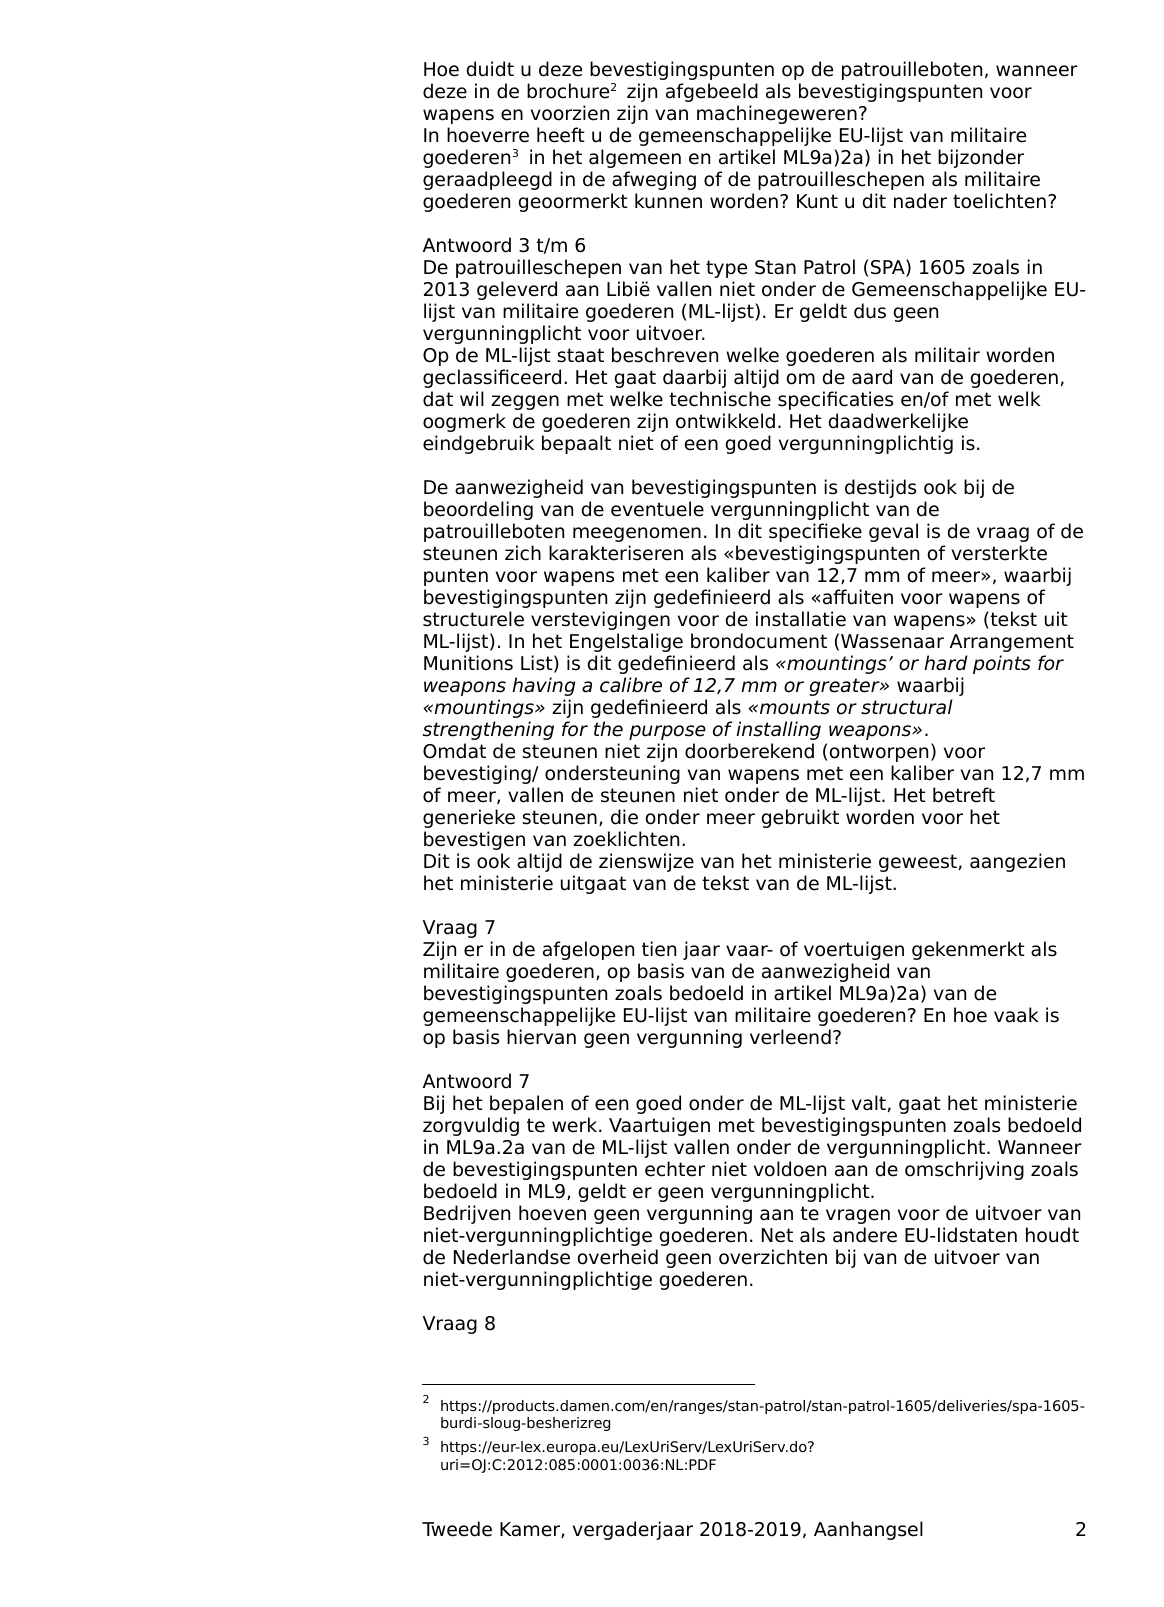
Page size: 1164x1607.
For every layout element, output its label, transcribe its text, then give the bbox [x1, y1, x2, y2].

text De patrouilleschepen van het type Stan Patrol (SPA) 1605 zoals in 2013 geleverd aan Libië vallen niet onder de Gemeenschappelijke EU-lijst van militaire goederen (ML-lijst). Er geldt dus geen vergunningplicht voor uitvoer. [422, 257, 1087, 345]
text Vraag 8 [422, 1313, 1087, 1335]
text Bedrijven hoeven geen vergunning aan te vragen voor de uitvoer van niet-vergunningplichtige goederen. Net als andere EU-lidstaten houdt de Nederlandse overheid geen overzichten bij van de uitvoer van niet-vergunningplichtige goederen. [422, 1203, 1087, 1291]
text Hoe duidt u deze bevestigingspunten op de patrouilleboten, wanneer deze in de brochure zijn afgebeeld als bevestigingspunten voor wapens en voorzien zijn van machinegeweren? [422, 59, 1087, 125]
text Vraag 7 [422, 917, 1087, 939]
text In hoeverre heeft u de gemeenschappelijke EU-lijst van militaire goederen in het algemeen en artikel ML9a)2a) in het bijzonder geraadpleegd in de afweging of de patrouilleschepen als militaire goederen geoormerkt kunnen worden? Kunt u dit nader toelichten? [422, 125, 1087, 213]
text Antwoord 3 t/m 6 [422, 235, 1087, 257]
text De aanwezigheid van bevestigingspunten is destijds ook bij de beoordeling van de eventuele vergunningplicht van de patrouilleboten meegenomen. In dit specifieke geval is de vraag of de steunen zich karakteriseren als «bevestigingspunten of versterkte punten voor wapens met een kaliber van 12,7 mm of meer», waarbij bevestigingspunten zijn gedefinieerd als «affuiten voor wapens of structurele verstevigingen voor de installatie van wapens» (tekst uit ML-lijst). In het Engelstalige brondocument (Wassenaar Arrangement Munitions List) is dit gedefinieerd als «mountings’ or hard points for weapons having a calibre of 12,7 mm or greater» waarbij «mountings» zijn gedefinieerd als «mounts or structural strengthening for the purpose of installing weapons». [422, 477, 1087, 741]
text Op de ML-lijst staat beschreven welke goederen als militair worden geclassificeerd. Het gaat daarbij altijd om de aard van de goederen, dat wil zeggen met welke technische specificaties en/of met welk oogmerk de goederen zijn ontwikkeld. Het daadwerkelijke eindgebruik bepaalt niet of een goed vergunningplichtig is. [422, 345, 1087, 455]
text Antwoord 7 [422, 1071, 1087, 1093]
text Bij het bepalen of een goed onder de ML-lijst valt, gaat het ministerie zorgvuldig te werk. Vaartuigen met bevestigingspunten zoals bedoeld in ML9a.2a van de ML-lijst vallen onder de vergunningplicht. Wanneer de bevestigingspunten echter niet voldoen aan de omschrijving zoals bedoeld in ML9, geldt er geen vergunningplicht. [422, 1093, 1087, 1203]
text Dit is ook altijd de zienswijze van het ministerie geweest, aangezien het ministerie uitgaat van de tekst van de ML-lijst. [422, 851, 1087, 895]
text Zijn er in de afgelopen tien jaar vaar- of voertuigen gekenmerkt als militaire goederen, op basis van de aanwezigheid van bevestigingspunten zoals bedoeld in artikel ML9a)2a) van de gemeenschappelijke EU-lijst van militaire goederen? En hoe vaak is op basis hiervan geen vergunning verleend? [422, 939, 1087, 1049]
text https://eur-lex.europa.eu/LexUriServ/LexUriServ.do?uri=OJ:C:2012:085:0001:0036:NL:PDF [422, 1435, 1087, 1474]
text https://products.damen.com/en/ranges/stan-patrol/stan-patrol-1605/deliveries/spa-1605-burdi-sloug-besherizreg [422, 1393, 1087, 1432]
text Omdat de steunen niet zijn doorberekend (ontworpen) voor bevestiging/ ondersteuning van wapens met een kaliber van 12,7 mm of meer, vallen de steunen niet onder de ML-lijst. Het betreft generieke steunen, die onder meer gebruikt worden voor het bevestigen van zoeklichten. [422, 741, 1087, 851]
